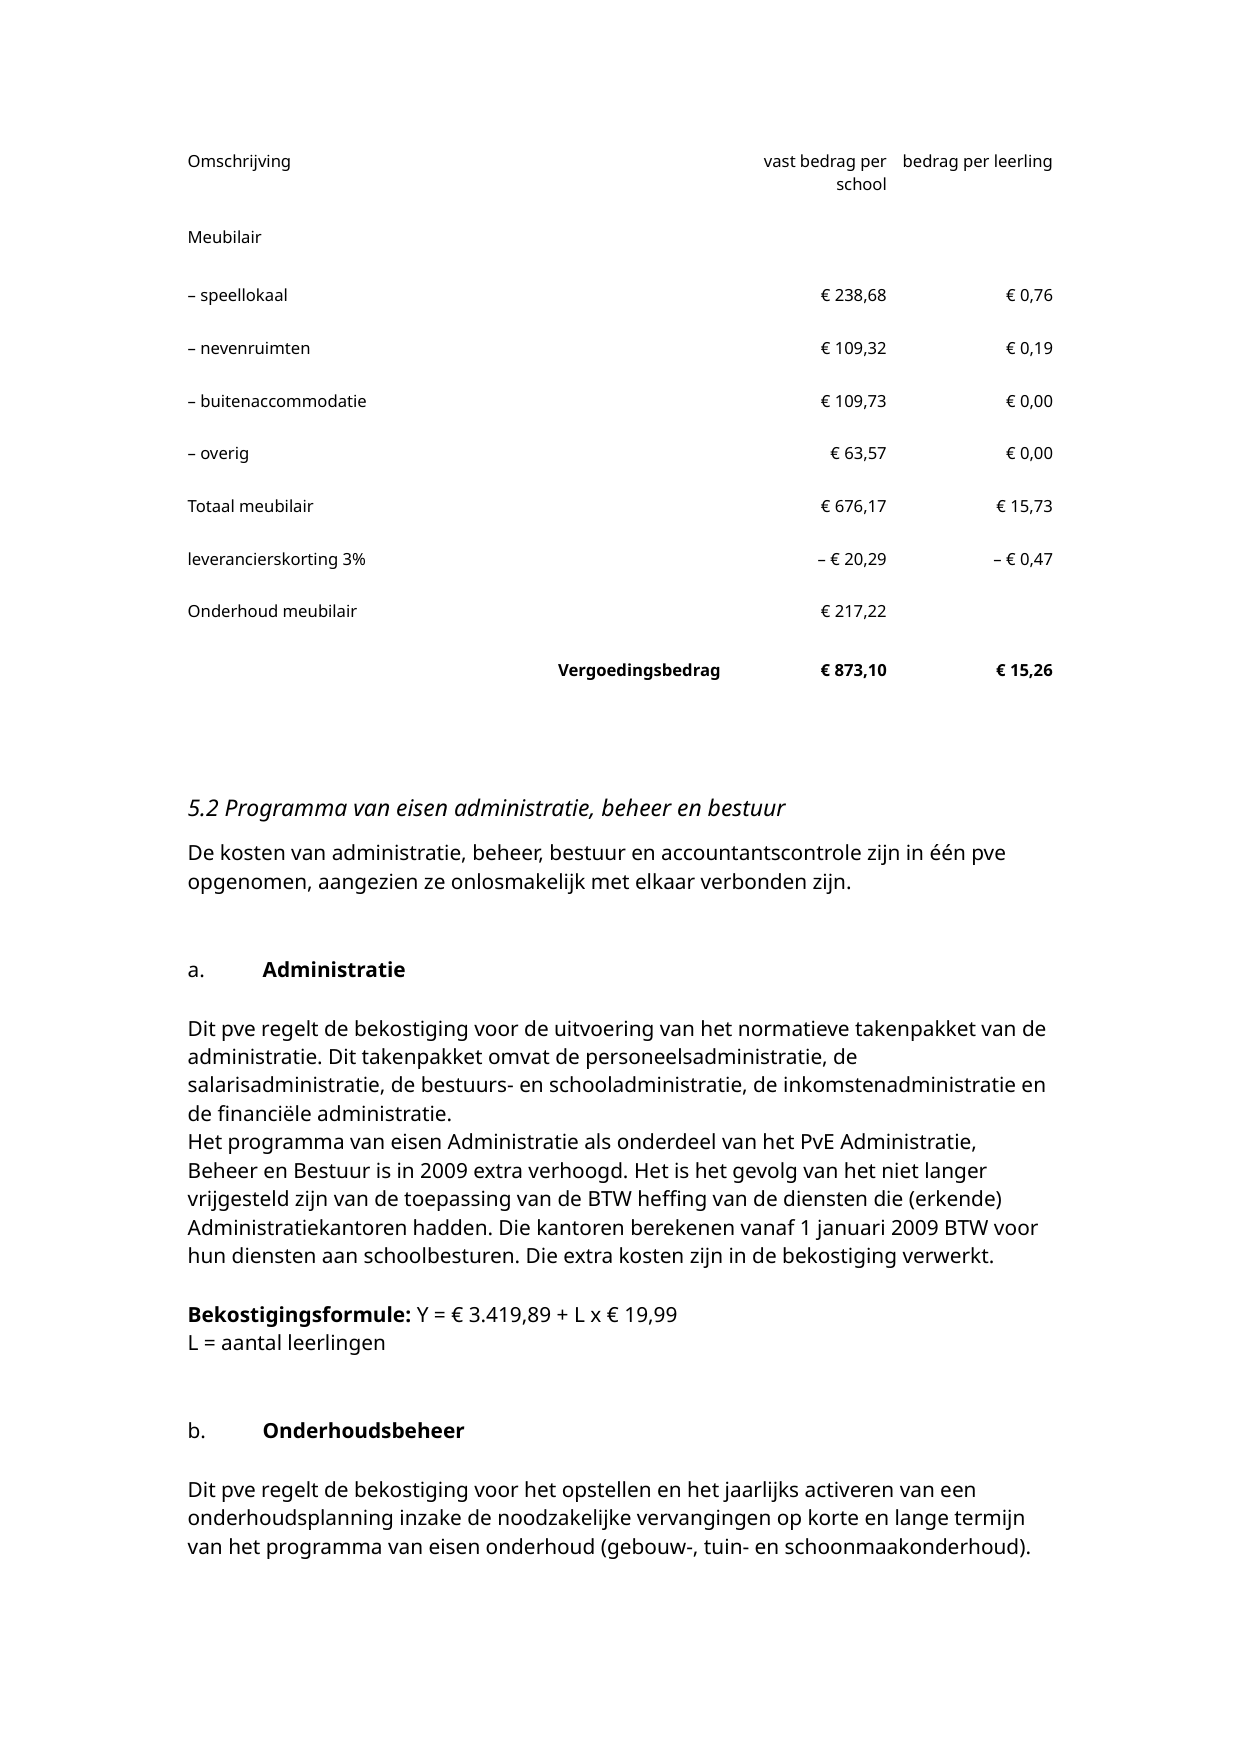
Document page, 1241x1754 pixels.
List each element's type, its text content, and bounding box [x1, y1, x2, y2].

table_cell – overig [188, 442, 721, 495]
table_cell Vergoedingsbedrag [188, 659, 721, 711]
table_header bedrag per leerling [887, 150, 1053, 225]
table_cell leverancierskorting 3% [188, 548, 721, 600]
table_cell € 0,00 [887, 442, 1053, 495]
table_cell € 217,22 [721, 600, 887, 658]
text Dit pve regelt de bekostiging voor de uitvoering van het normatieve takenpakket van de administratie. Dit takenpakket omvat de personeelsadministratie, de salarisadministratie, de bestuurs- en schooladministratie, de inkomstenadministratie en de financiële administratie. [187, 1014, 1053, 1127]
text L = aantal leerlingen [187, 1328, 1053, 1357]
table_header vast bedrag per school [721, 150, 887, 225]
list Onderhoudsbeheer [187, 1417, 1053, 1445]
subtitle 5.2 Programma van eisen administratie, beheer en bestuur [187, 792, 1053, 823]
table_cell € 109,32 [721, 337, 887, 389]
table_cell – € 0,47 [887, 548, 1053, 600]
text Bekostigingsformule: Y = € 3.419,89 + L x € 19,99 [187, 1300, 1053, 1328]
table_cell [721, 225, 887, 284]
table_cell Totaal meubilair [188, 495, 721, 547]
text De kosten van administratie, beheer, bestuur en accountantscontrole zijn in één pve opgenomen, aangezien ze onlosmakelijk met elkaar verbonden zijn. [187, 838, 1053, 895]
table_header Omschrijving [188, 150, 721, 225]
table_cell [887, 225, 1053, 284]
table_cell € 0,76 [887, 284, 1053, 337]
table_cell € 15,26 [887, 659, 1053, 711]
text Het programma van eisen Administratie als onderdeel van het PvE Administratie, Beheer en Bestuur is in 2009 extra verhoogd. Het is het gevolg van het niet langer vrijgesteld zijn van de toepassing van de BTW heffing van de diensten die (erkende) Administratiekantoren hadden. Die kantoren berekenen vanaf 1 januari 2009 BTW voor hun diensten aan schoolbesturen. Die extra kosten zijn in de bekostiging verwerkt. [187, 1127, 1053, 1270]
table_cell € 0,00 [887, 389, 1053, 442]
text Dit pve regelt de bekostiging voor het opstellen en het jaarlijks activeren van een onderhoudsplanning inzake de noodzakelijke vervangingen op korte en lange termijn van het programma van eisen onderhoud (gebouw-, tuin- en schoonmaakonderhoud). [187, 1475, 1053, 1560]
table_cell € 676,17 [721, 495, 887, 547]
table_cell € 238,68 [721, 284, 887, 337]
table_cell – speellokaal [188, 284, 721, 337]
table_cell € 63,57 [721, 442, 887, 495]
table_cell Meubilair [188, 225, 721, 284]
table_cell – € 20,29 [721, 548, 887, 600]
table_cell € 0,19 [887, 337, 1053, 389]
table_cell – buitenaccommodatie [188, 389, 721, 442]
table_cell € 109,73 [721, 389, 887, 442]
table_cell – nevenruimten [188, 337, 721, 389]
list Administratie [187, 955, 1053, 984]
table_cell € 15,73 [887, 495, 1053, 547]
table_cell Onderhoud meubilair [188, 600, 721, 658]
table_cell [887, 600, 1053, 658]
table_cell € 873,10 [721, 659, 887, 711]
